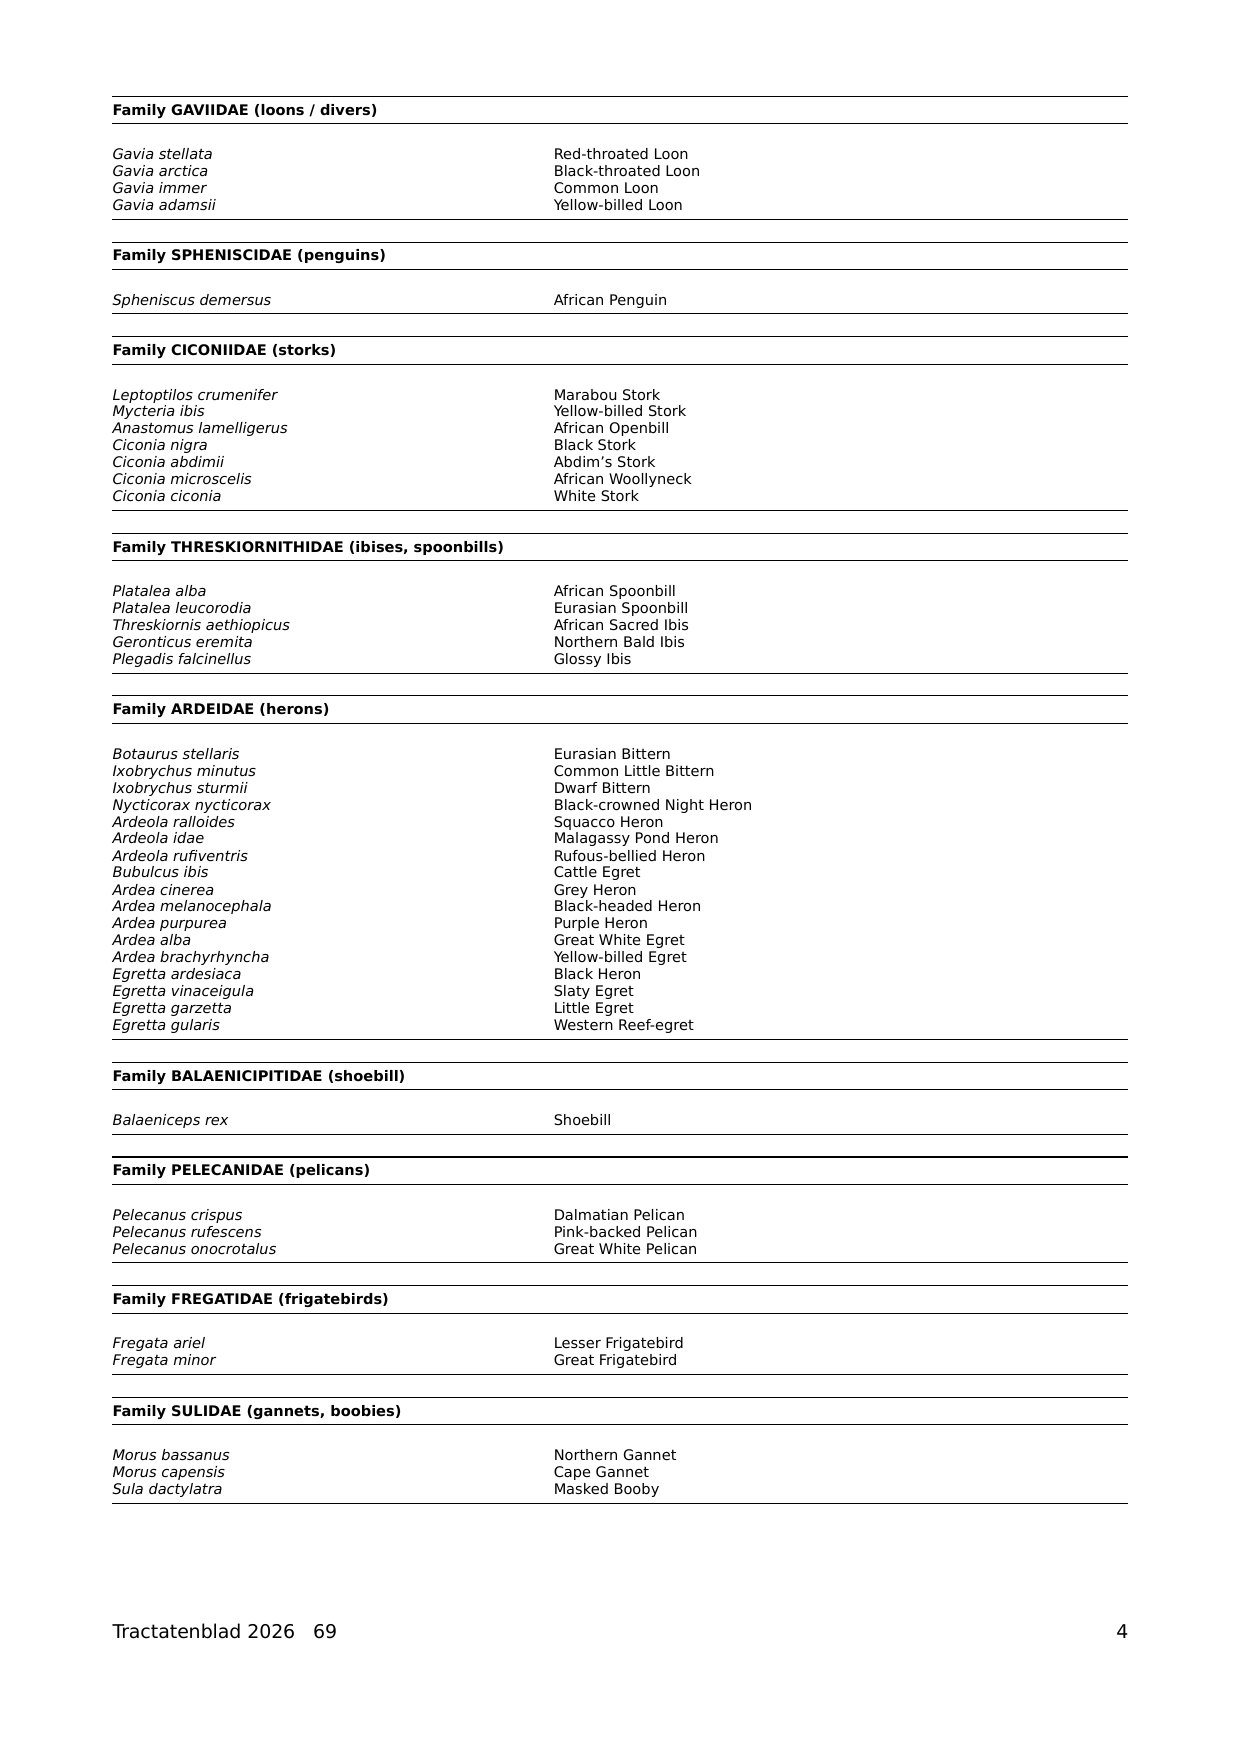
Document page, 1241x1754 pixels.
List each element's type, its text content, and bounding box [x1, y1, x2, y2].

table_cell Fregata minor [112, 1352, 547, 1374]
table_cell African Sacred Ibis [548, 617, 1128, 634]
table_cell Red-throated Loon [548, 146, 1128, 163]
table_cell [548, 365, 1128, 386]
table_cell Rufous-bellied Heron [548, 848, 1128, 864]
table_cell Ardeola ralloides [112, 814, 547, 830]
table_cell Ardea melanocephala [112, 898, 547, 915]
table_cell Ardea purpurea [112, 915, 547, 932]
table_cell Sula dactylatra [112, 1481, 547, 1502]
table_cell Botaurus stellaris [112, 746, 547, 762]
table_cell Marabou Stork [548, 386, 1128, 403]
table_cell Ixobrychus minutus [112, 763, 547, 779]
table_cell Ciconia abdimii [112, 454, 547, 471]
table_cell Northern Gannet [548, 1447, 1128, 1464]
table_cell Abdim’s Stork [548, 454, 1128, 471]
table_cell Yellow-billed Egret [548, 949, 1128, 966]
table_header Family SPHENISCIDAE (penguins) [112, 243, 1128, 269]
table_cell [112, 1314, 547, 1335]
table_cell Cattle Egret [548, 864, 1128, 881]
table_cell Glossy Ibis [548, 651, 1128, 672]
table_cell Platalea leucorodia [112, 600, 547, 617]
table_cell Common Little Bittern [548, 763, 1128, 779]
table_cell [548, 561, 1128, 583]
table_cell Gavia stellata [112, 146, 547, 163]
table_cell Dwarf Bittern [548, 780, 1128, 796]
table_cell [548, 1185, 1128, 1207]
table_cell Yellow-billed Stork [548, 403, 1128, 420]
table_cell Black Stork [548, 437, 1128, 454]
table_cell Grey Heron [548, 881, 1128, 898]
table_cell Black Heron [548, 966, 1128, 983]
table_cell Egretta vinaceigula [112, 983, 547, 1000]
table_cell Gavia arctica [112, 163, 547, 180]
table_cell [112, 124, 547, 146]
table_cell Egretta gularis [112, 1017, 547, 1039]
table_cell Ciconia ciconia [112, 488, 547, 510]
table_cell White Stork [548, 488, 1128, 510]
table_cell Shoebill [548, 1112, 1128, 1133]
table_header Family ARDEIDAE (herons) [112, 696, 1128, 723]
table_cell Black-throated Loon [548, 163, 1128, 180]
table_cell Common Loon [548, 180, 1128, 197]
table_cell Ardea cinerea [112, 881, 547, 898]
table_cell [548, 270, 1128, 292]
table_cell Purple Heron [548, 915, 1128, 932]
table_cell Great White Egret [548, 932, 1128, 949]
table_cell African Spoonbill [548, 583, 1128, 600]
table_cell African Penguin [548, 292, 1128, 313]
table_cell Plegadis falcinellus [112, 651, 547, 672]
table_cell Morus bassanus [112, 1447, 547, 1464]
table_cell [112, 270, 547, 292]
table_cell Morus capensis [112, 1464, 547, 1481]
table_cell [548, 124, 1128, 146]
table_cell [112, 1185, 547, 1207]
table_cell [548, 1425, 1128, 1447]
table_cell Pink-backed Pelican [548, 1224, 1128, 1241]
table_cell Leptoptilos crumenifer [112, 386, 547, 403]
table_cell [548, 724, 1128, 746]
table_cell Lesser Frigatebird [548, 1335, 1128, 1352]
table_cell [112, 561, 547, 583]
table_cell Little Egret [548, 1000, 1128, 1017]
table_cell Great Frigatebird [548, 1352, 1128, 1374]
table_header Family THRESKIORNITHIDAE (ibises, spoonbills) [112, 534, 1128, 560]
table_cell [112, 1425, 547, 1447]
table_cell Gavia immer [112, 180, 547, 197]
table_cell [112, 365, 547, 386]
table_cell Mycteria ibis [112, 403, 547, 420]
table_cell Platalea alba [112, 583, 547, 600]
table_cell Egretta ardesiaca [112, 966, 547, 983]
table_cell Cape Gannet [548, 1464, 1128, 1481]
table_cell Black-crowned Night Heron [548, 796, 1128, 813]
table_cell Ciconia nigra [112, 437, 547, 454]
table_cell Geronticus eremita [112, 634, 547, 651]
table_cell Masked Booby [548, 1481, 1128, 1502]
table_cell Fregata ariel [112, 1335, 547, 1352]
table_cell Slaty Egret [548, 983, 1128, 1000]
table_cell [112, 1090, 547, 1112]
table_cell Threskiornis aethiopicus [112, 617, 547, 634]
table_header Family CICONIIDAE (storks) [112, 337, 1128, 364]
table_cell Gavia adamsii [112, 197, 547, 219]
table_cell Eurasian Bittern [548, 746, 1128, 762]
table_cell Squacco Heron [548, 814, 1128, 830]
table_cell Ardeola idae [112, 830, 547, 847]
table_cell Nycticorax nycticorax [112, 796, 547, 813]
table_cell Ixobrychus sturmii [112, 780, 547, 796]
table_cell Pelecanus crispus [112, 1207, 547, 1223]
table_header Family PELECANIDAE (pelicans) [112, 1158, 1128, 1184]
table_cell Malagassy Pond Heron [548, 830, 1128, 847]
table_cell Yellow-billed Loon [548, 197, 1128, 219]
table_header Family BALAENICIPITIDAE (shoebill) [112, 1063, 1128, 1089]
table_cell Western Reef-egret [548, 1017, 1128, 1039]
table_cell Ardeola rufiventris [112, 848, 547, 864]
table_cell Pelecanus rufescens [112, 1224, 547, 1241]
table_cell Ardea alba [112, 932, 547, 949]
table_cell Great White Pelican [548, 1241, 1128, 1262]
table_cell Ciconia microscelis [112, 471, 547, 488]
table_cell [548, 1090, 1128, 1112]
table_cell Spheniscus demersus [112, 292, 547, 313]
table_cell Bubulcus ibis [112, 864, 547, 881]
table_cell African Openbill [548, 420, 1128, 437]
table_header Family FREGATIDAE (frigatebirds) [112, 1286, 1128, 1312]
table_cell [548, 1314, 1128, 1335]
table_cell African Woollyneck [548, 471, 1128, 488]
table_cell Anastomus lamelligerus [112, 420, 547, 437]
table_cell Ardea brachyrhyncha [112, 949, 547, 966]
table_cell Egretta garzetta [112, 1000, 547, 1017]
table_cell Dalmatian Pelican [548, 1207, 1128, 1223]
table_cell Eurasian Spoonbill [548, 600, 1128, 617]
table_cell [112, 724, 547, 746]
table_header Family SULIDAE (gannets, boobies) [112, 1398, 1128, 1424]
table_header Family GAVIIDAE (loons / divers) [112, 97, 1128, 123]
table_cell Balaeniceps rex [112, 1112, 547, 1133]
table_cell Northern Bald Ibis [548, 634, 1128, 651]
table_cell Black-headed Heron [548, 898, 1128, 915]
table_cell Pelecanus onocrotalus [112, 1241, 547, 1262]
